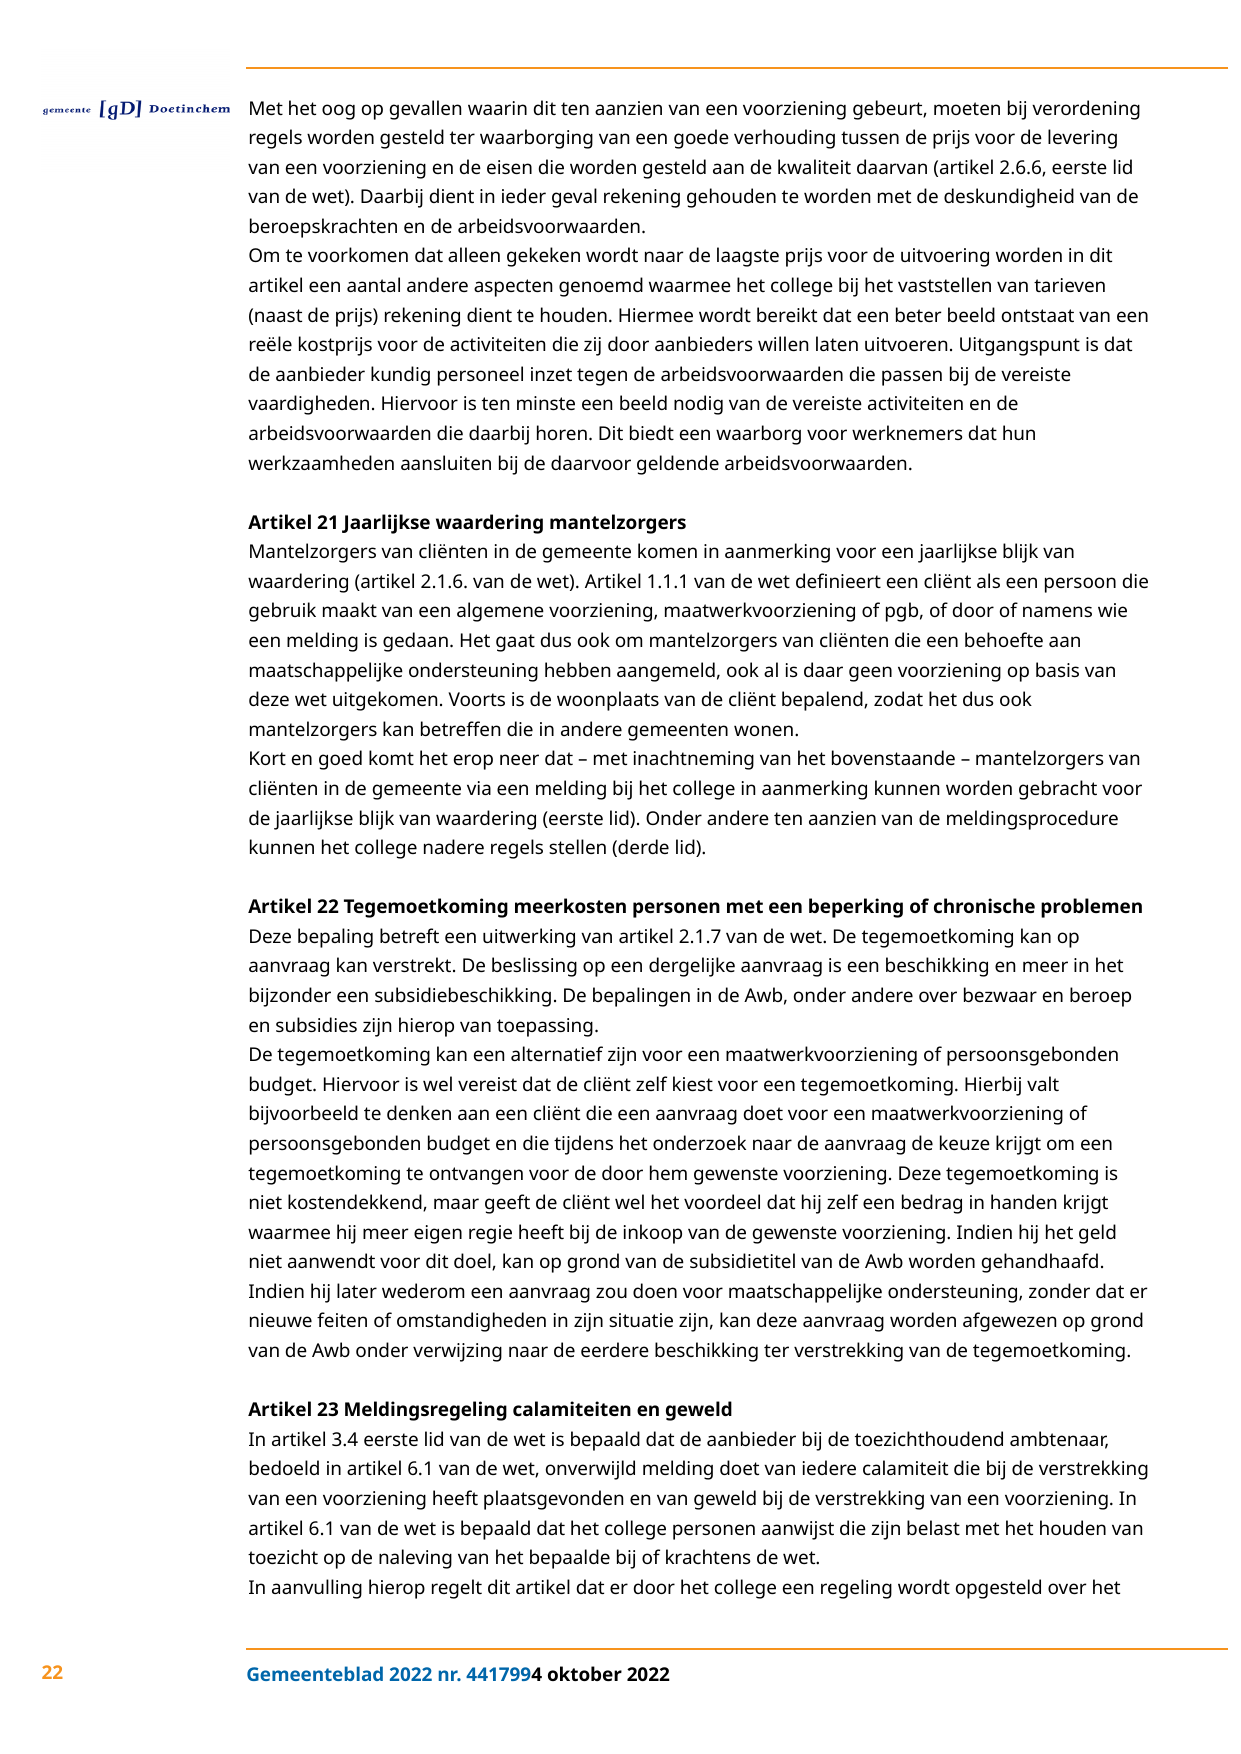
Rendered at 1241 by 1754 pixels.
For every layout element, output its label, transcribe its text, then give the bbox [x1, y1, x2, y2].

text Met het oog op gevallen waarin dit ten aanzien van een voorziening gebeurt, moeten bij verordening regels worden gesteld ter waarborging van een goede verhouding tussen de prijs voor de levering van een voorziening en de eisen die worden gesteld aan de kwaliteit daarvan (artikel 2.6.6, eerste lid van de wet). Daarbij dient in ieder geval rekening gehouden te worden met de deskundigheid van de beroepskrachten en de arbeidsvoorwaarden. [248, 95, 1152, 239]
text Artikel 23 Meldingsregeling calamiteiten en geweld [248, 1396, 1152, 1422]
picture [41, 47, 231, 172]
text Deze bepaling betreft een uitwerking van artikel 2.1.7 van de wet. De tegemoetkoming kan op aanvraag kan verstrekt. De beslissing op een dergelijke aanvraag is een beschikking en meer in het bijzonder een subsidiebeschikking. De bepalingen in de Awb, onder andere over bezwaar en beroep en subsidies zijn hierop van toepassing. [248, 923, 1152, 1038]
text Artikel 22 Tegemoetkoming meerkosten personen met een beperking of chronische problemen [248, 893, 1152, 919]
text De tegemoetkoming kan een alternatief zijn voor een maatwerkvoorziening of persoonsgebonden budget. Hiervoor is wel vereist dat de cliënt zelf kiest voor een tegemoetkoming. Hierbij valt bijvoorbeeld te denken aan een cliënt die een aanvraag doet voor een maatwerkvoorziening of persoonsgebonden budget en die tijdens het onderzoek naar de aanvraag de keuze krijgt om een tegemoetkoming te ontvangen voor de door hem gewenste voorziening. Deze tegemoetkoming is niet kostendekkend, maar geeft de cliënt wel het voordeel dat hij zelf een bedrag in handen krijgt waarmee hij meer eigen regie heeft bij de inkoop van de gewenste voorziening. Indien hij het geld niet aanwendt voor dit doel, kan op grond van de subsidietitel van de Awb worden gehandhaafd. Indien hij later wederom een aanvraag zou doen voor maatschappelijke ondersteuning, zonder dat er nieuwe feiten of omstandigheden in zijn situatie zijn, kan deze aanvraag worden afgewezen op grond van de Awb onder verwijzing naar de eerdere beschikking ter verstrekking van de tegemoetkoming. [248, 1041, 1152, 1363]
text Kort en goed komt het erop neer dat – met inachtneming van het bovenstaande – mantelzorgers van cliënten in de gemeente via een melding bij het college in aanmerking kunnen worden gebracht voor de jaarlijkse blijk van waardering (eerste lid). Onder andere ten aanzien van de meldingsprocedure kunnen het college nadere regels stellen (derde lid). [248, 746, 1152, 860]
text Om te voorkomen dat alleen gekeken wordt naar de laagste prijs voor de uitvoering worden in dit artikel een aantal andere aspecten genoemd waarmee het college bij het vaststellen van tarieven (naast de prijs) rekening dient te houden. Hiermee wordt bereikt dat een beter beeld ontstaat van een reële kostprijs voor de activiteiten die zij door aanbieders willen laten uitvoeren. Uitgangspunt is dat de aanbieder kundig personeel inzet tegen de arbeidsvoorwaarden die passen bij de vereiste vaardigheden. Hiervoor is ten minste een beeld nodig van de vereiste activiteiten en de arbeidsvoorwaarden die daarbij horen. Dit biedt een waarborg voor werknemers dat hun werkzaamheden aansluiten bij de daarvoor geldende arbeidsvoorwaarden. [248, 243, 1152, 476]
text In artikel 3.4 eerste lid van de wet is bepaald dat de aanbieder bij de toezichthoudend ambtenaar, bedoeld in artikel 6.1 van de wet, onverwijld melding doet van iedere calamiteit die bij de verstrekking van een voorziening heeft plaatsgevonden en van geweld bij de verstrekking van een voorziening. In artikel 6.1 van de wet is bepaald dat het college personen aanwijst die zijn belast met het houden van toezicht op de naleving van het bepaalde bij of krachtens de wet. [248, 1426, 1152, 1570]
text In aanvulling hierop regelt dit artikel dat er door het college een regeling wordt opgesteld over het [248, 1574, 1152, 1600]
text Mantelzorgers van cliënten in de gemeente komen in aanmerking voor een jaarlijkse blijk van waardering (artikel 2.1.6. van de wet). Artikel 1.1.1 van de wet definieert een cliënt als een persoon die gebruik maakt van een algemene voorziening, maatwerkvoorziening of pgb, of door of namens wie een melding is gedaan. Het gaat dus ook om mantelzorgers van cliënten die een behoefte aan maatschappelijke ondersteuning hebben aangemeld, ook al is daar geen voorziening op basis van deze wet uitgekomen. Voorts is de woonplaats van de cliënt bepalend, zodat het dus ook mantelzorgers kan betreffen die in andere gemeenten wonen. [248, 538, 1152, 742]
text Artikel 21 Jaarlijkse waardering mantelzorgers [248, 509, 1152, 535]
